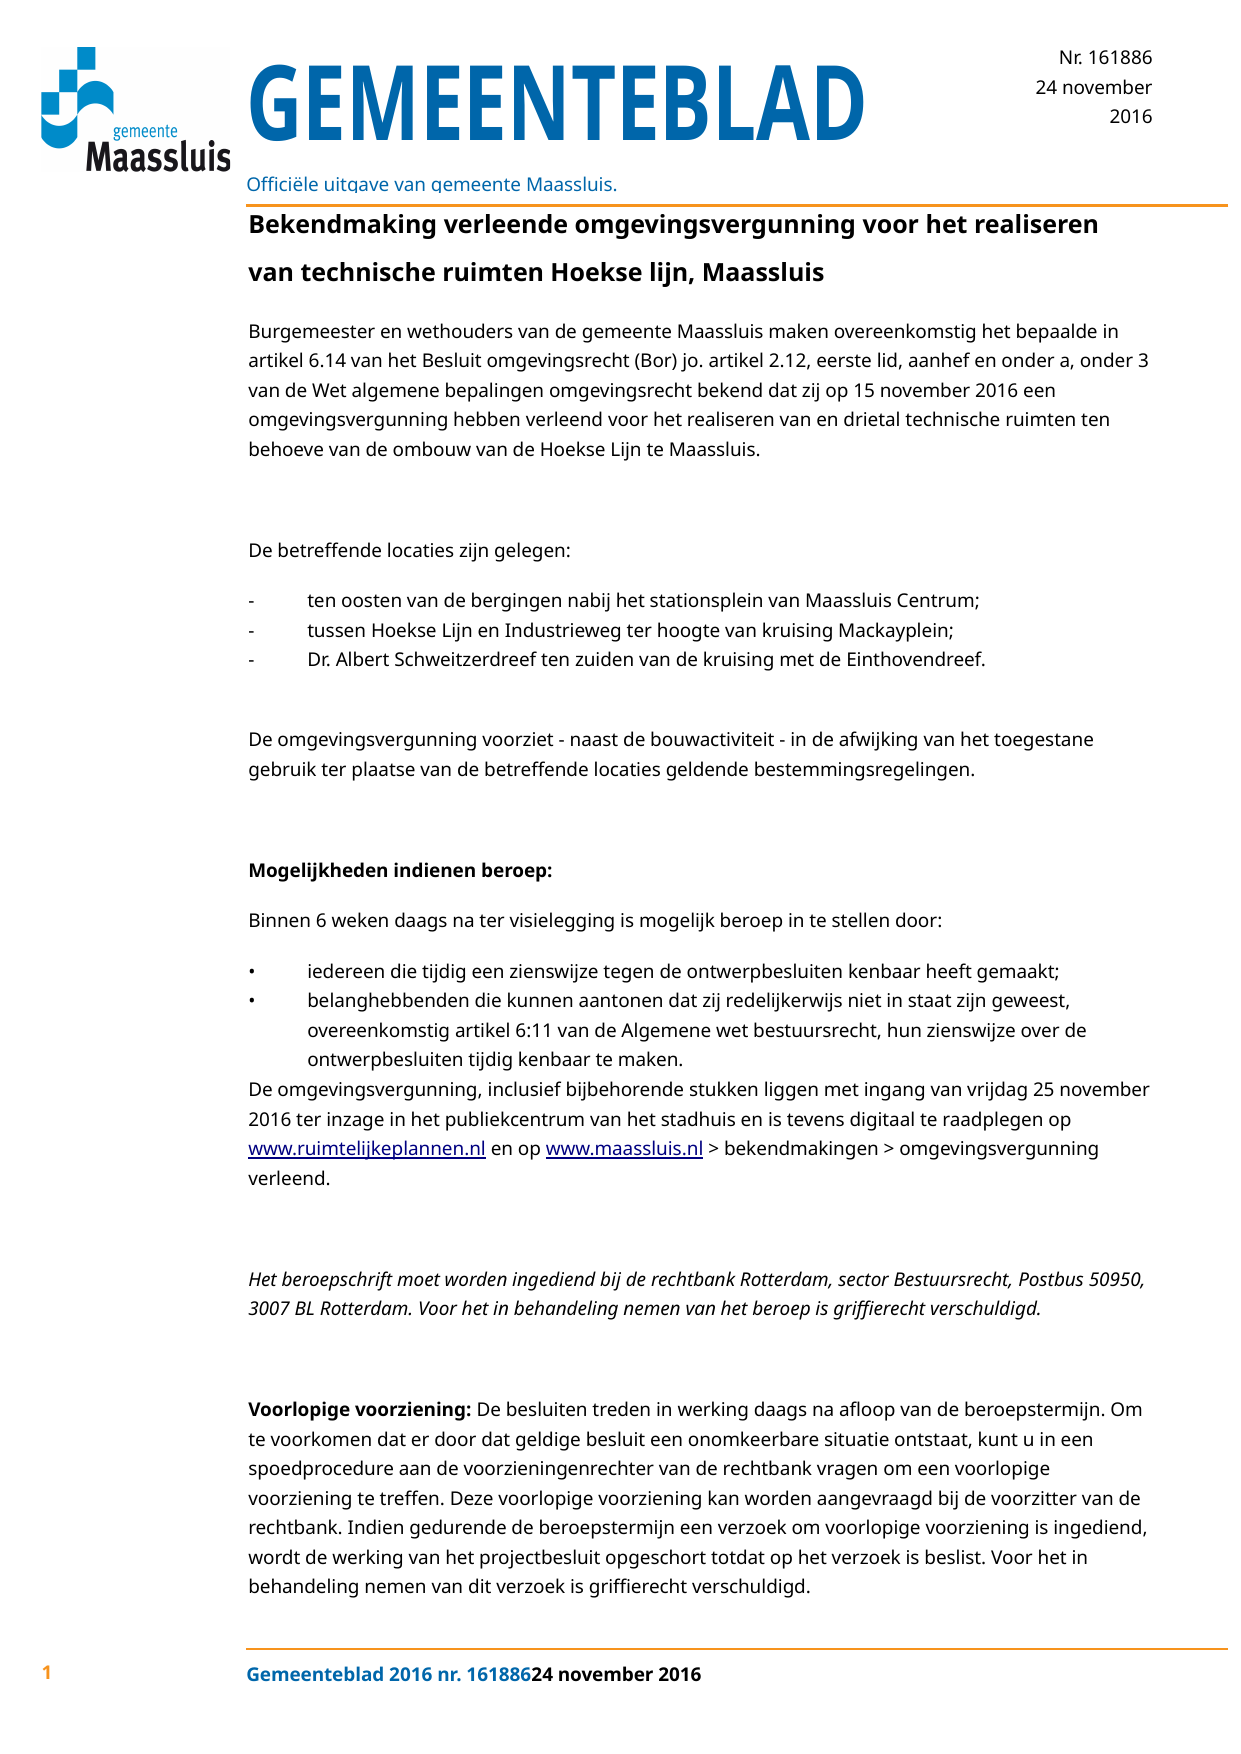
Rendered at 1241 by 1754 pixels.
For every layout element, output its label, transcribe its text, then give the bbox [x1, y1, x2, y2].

picture [41, 47, 77, 92]
list Dr. Albert Schweitzerdreef ten zuiden van de kruising met de Einthovendreef. [248, 647, 1152, 672]
text De omgevingsvergunning voorziet - naast de bouwactiviteit - in de afwijking van het toegestane gebruik ter plaatse van de betreffende locaties geldende bestemmingsregelingen. [248, 727, 1152, 782]
list tussen Hoekse Lijn en Industrieweg ter hoogte van kruising Mackayplein; [248, 617, 1152, 643]
list iedereen die tijdig een zienswijze tegen de ontwerpbesluiten kenbaar heeft gemaakt; [248, 958, 1152, 984]
text Binnen 6 weken daags na ter visielegging is mogelijk beroep in te stellen door: [248, 907, 1152, 933]
list ten oosten van de bergingen nabij het stationsplein van Maassluis Centrum; [248, 587, 1152, 613]
text De omgevingsvergunning, inclusief bijbehorende stukken liggen met ingang van vrijdag 25 november 2016 ter inzage in het publiekcentrum van het stadhuis en is tevens digitaal te raadplegen op www.ruimtelijkeplannen.nl en op www.maassluis.nl > bekendmakingen > omgevingsvergunning verleend. [248, 1076, 1152, 1191]
list belanghebbenden die kunnen aantonen dat zij redelijkerwijs niet in staat zijn geweest, overeenkomstig artikel 6:11 van de Algemene wet bestuursrecht, hun zienswijze over de ontwerpbesluiten tijdig kenbaar te maken. [248, 987, 1152, 1072]
text Bekendmaking verleende omgevingsvergunning voor het realiseren van technische ruimten Hoekse lijn, Maassluis [248, 207, 1152, 288]
text Het beroepschrift moet worden ingediend bij de rechtbank Rotterdam, sector Bestuursrecht, Postbus 50950, 3007 BL Rotterdam. Voor het in behandeling nemen van het beroep is griffierecht verschuldigd. [248, 1266, 1152, 1321]
text Burgemeester en wethouders van de gemeente Maassluis maken overeenkomstig het bepaalde in artikel 6.14 van het Besluit omgevingsrecht (Bor) jo. artikel 2.12, eerste lid, aanhef en onder a, onder 3 van de Wet algemene bepalingen omgevingsrecht bekend dat zij op 15 november 2016 een omgevingsvergunning hebben verleend voor het realiseren van en drietal technische ruimten ten behoeve van de ombouw van de Hoekse Lijn te Maassluis. [248, 318, 1152, 462]
text De betreffende locaties zijn gelegen: [248, 537, 1152, 563]
text Voorlopige voorziening: De besluiten treden in werking daags na afloop van de beroepstermijn. Om te voorkomen dat er door dat geldige besluit een onomkeerbare situatie ontstaat, kunt u in een spoedprocedure aan de voorzieningenrechter van de rechtbank vragen om een voorlopige voorziening te treffen. Deze voorlopige voorziening kan worden aangevraagd bij de voorzitter van de rechtbank. Indien gedurende de beroepstermijn een verzoek om voorlopige voorziening is ingediend, wordt de werking van het projectbesluit opgeschort totdat op het verzoek is beslist. Voor het in behandeling nemen van dit verzoek is griffierecht verschuldigd. [248, 1396, 1152, 1599]
text Mogelijkheden indienen beroep: [248, 857, 1152, 883]
picture [41, 47, 231, 172]
